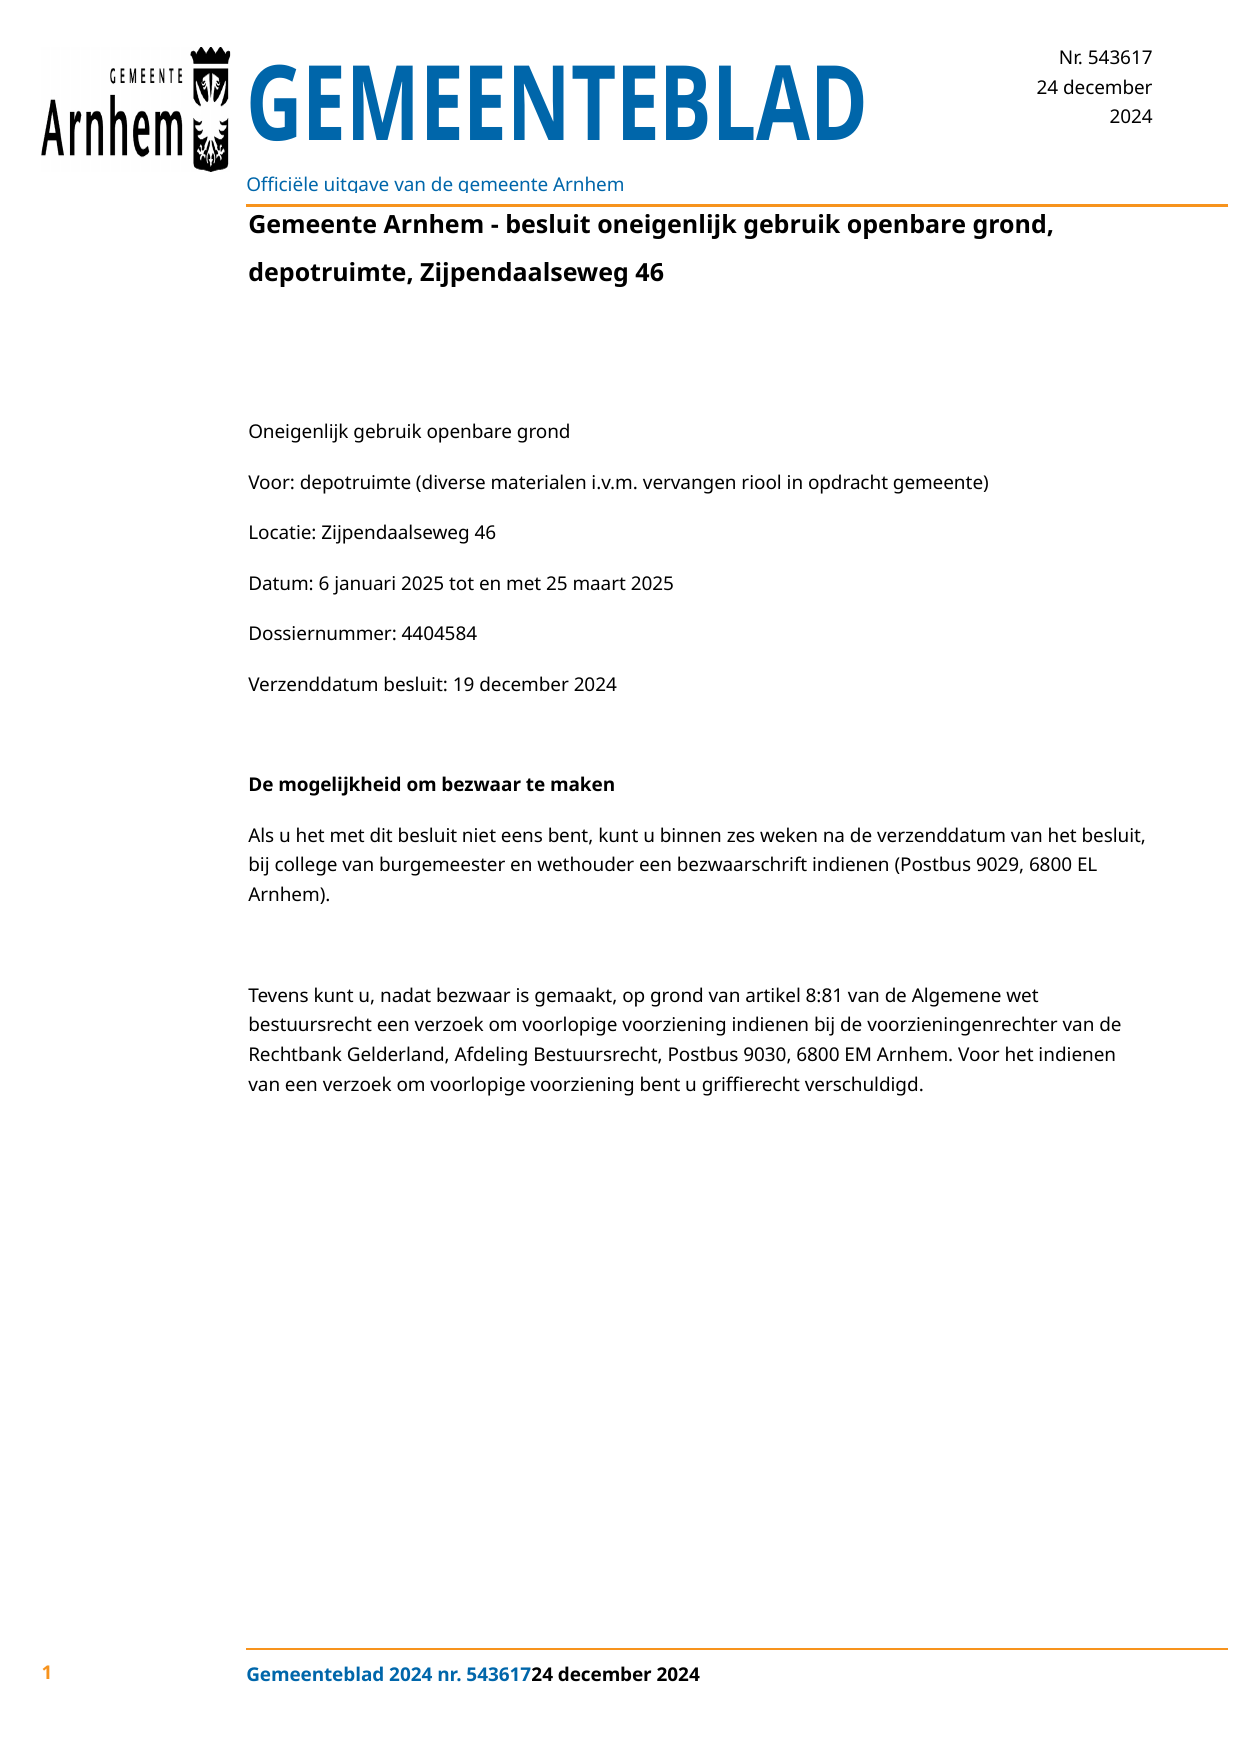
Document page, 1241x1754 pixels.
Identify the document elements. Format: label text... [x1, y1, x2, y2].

text Verzenddatum besluit: 19 december 2024 [248, 671, 1152, 697]
text Tevens kunt u, nadat bezwaar is gemaakt, op grond van artikel 8:81 van de Algemene wet bestuursrecht een verzoek om voorlopige voorziening indienen bij de voorzieningenrechter van de Rechtbank Gelderland, Afdeling Bestuursrecht, Postbus 9030, 6800 EM Arnhem. Voor het indienen van een verzoek om voorlopige voorziening bent u griffierecht verschuldigd. [248, 982, 1152, 1097]
text Datum: 6 januari 2025 tot en met 25 maart 2025 [248, 570, 1152, 596]
text Gemeente Arnhem - besluit oneigenlijk gebruik openbare grond, depotruimte, Zijpendaalseweg 46 [248, 207, 1152, 288]
text De mogelijkheid om bezwaar te maken [248, 772, 1152, 797]
text Dossiernummer: 4404584 [248, 620, 1152, 646]
text Als u het met dit besluit niet eens bent, kunt u binnen zes weken na de verzenddatum van het besluit, bij college van burgemeester en wethouder een bezwaarschrift indienen (Postbus 9029, 6800 EL Arnhem). [248, 822, 1152, 907]
text Locatie: Zijpendaalseweg 46 [248, 519, 1152, 545]
text Voor: depotruimte (diverse materialen i.v.m. vervangen riool in opdracht gemeente) [248, 469, 1152, 495]
text Oneigenlijk gebruik openbare grond [248, 419, 1152, 444]
picture [41, 47, 231, 172]
